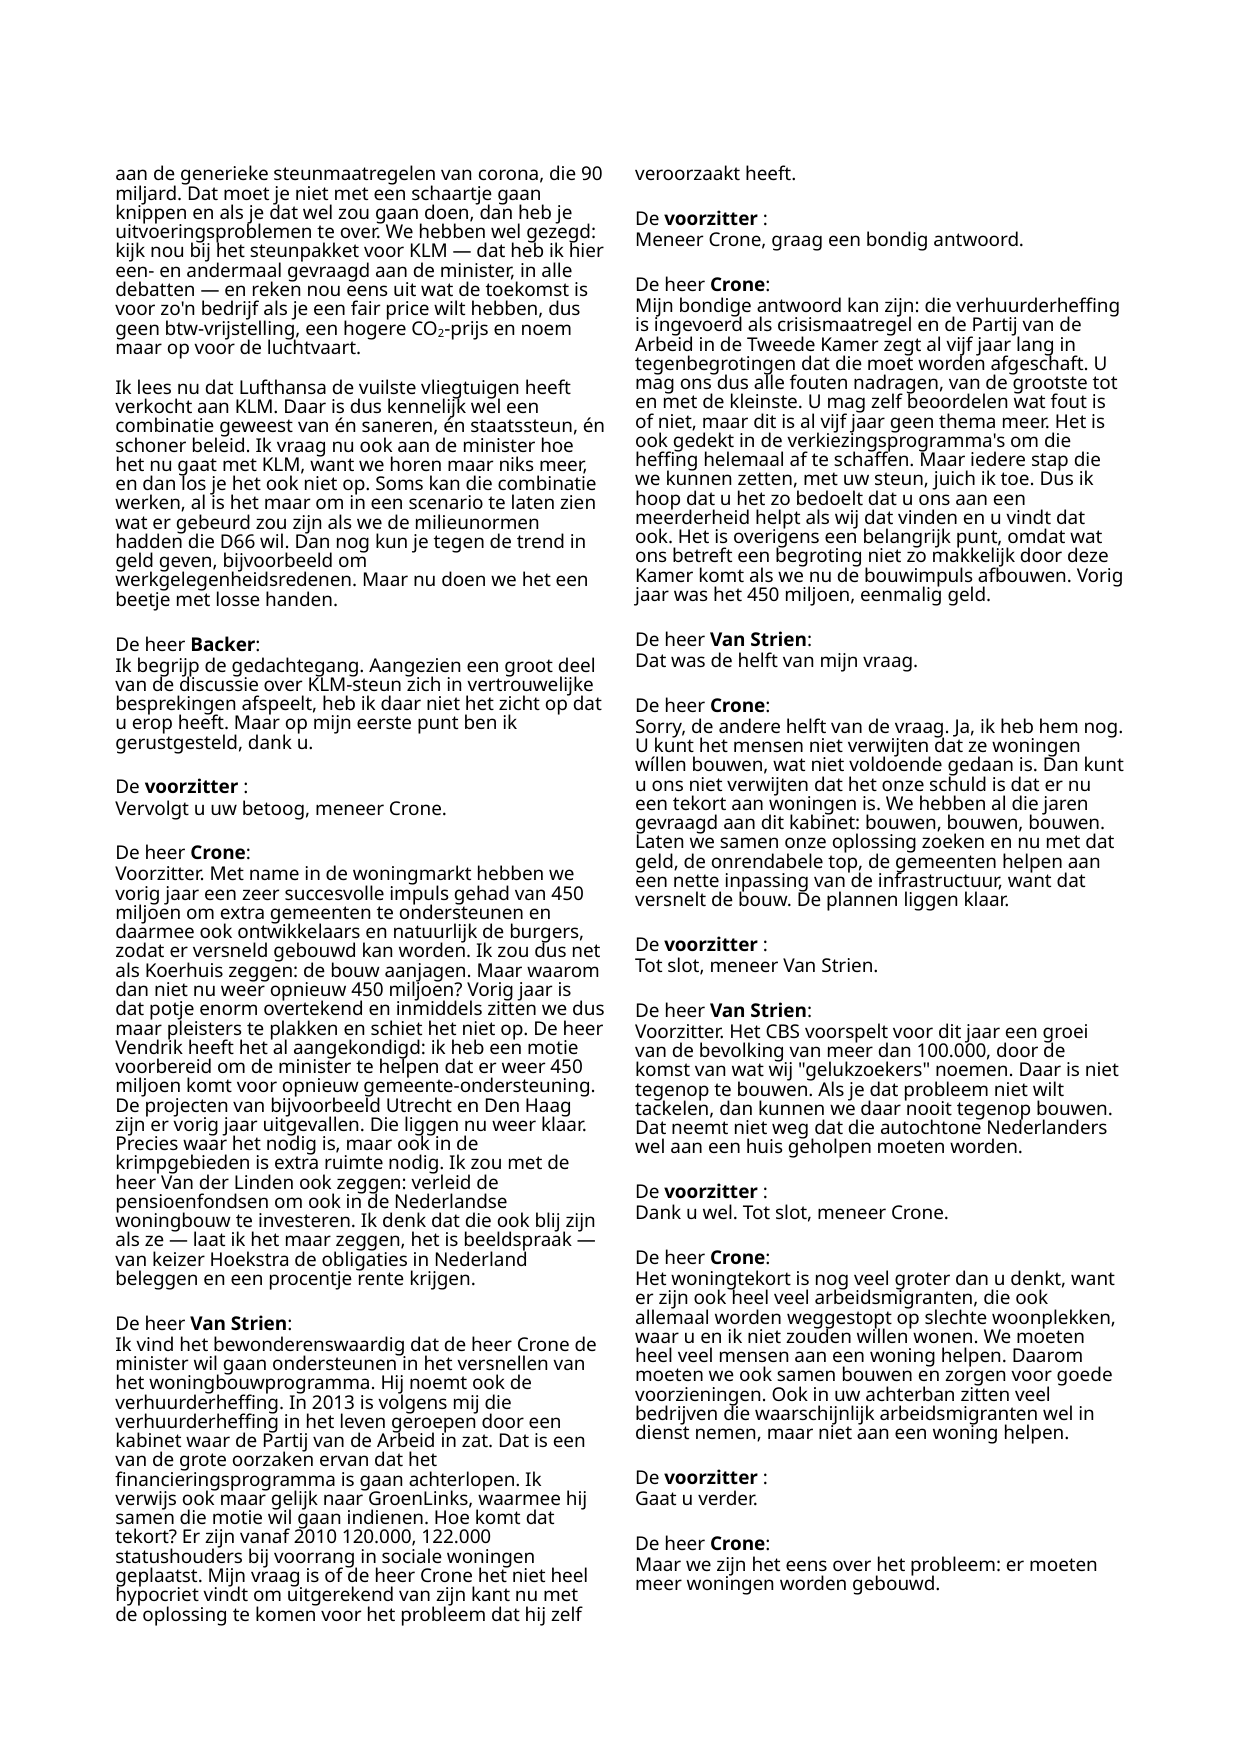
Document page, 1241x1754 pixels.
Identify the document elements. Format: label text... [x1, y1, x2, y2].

text De heer Van Strien: [115, 1310, 605, 1336]
text Meneer Crone, graag een bondig antwoord. [635, 231, 1125, 250]
text Vervolgt u uw betoog, meneer Crone. [115, 799, 605, 819]
text De heer Crone: [635, 692, 1125, 718]
text Voorzitter. Het CBS voorspelt voor dit jaar een groei van de bevolking van meer dan 100.000, door de komst van wat wij "gelukzoekers" noemen. Daar is niet tegenop te bouwen. Als je dat probleem niet wilt tackelen, dan kunnen we daar nooit tegenop bouwen. Dat neemt niet weg dat die autochtone Nederlanders wel aan een huis geholpen moeten worden. [635, 1023, 1125, 1158]
text De voorzitter : [635, 1178, 1125, 1204]
text Maar we zijn het eens over het probleem: er moeten meer woningen worden gebouwd. [635, 1556, 1125, 1594]
text Ik begrijp de gedachtegang. Aangezien een groot deel van de discussie over KLM-steun zich in vertrouwelijke besprekingen afspeelt, heb ik daar niet het zicht op dat u erop heeft. Maar op mijn eerste punt ben ik gerustgesteld, dank u. [115, 657, 605, 753]
text De heer Van Strien: [635, 626, 1125, 652]
text De voorzitter : [635, 205, 1125, 231]
text Dat was de helft van mijn vraag. [635, 652, 1125, 671]
text Het woningtekort is nog veel groter dan u denkt, want er zijn ook heel veel arbeidsmigranten, die ook allemaal worden weggestopt op slechte woonplekken, waar u en ik niet zouden willen wonen. We moeten heel veel mensen aan een woning helpen. Daarom moeten we ook samen bouwen en zorgen voor goede voorzieningen. Ook in uw achterban zitten veel bedrijven die waarschijnlijk arbeidsmigranten wel in dienst nemen, maar niet aan een woning helpen. [635, 1270, 1125, 1443]
text De voorzitter : [635, 931, 1125, 957]
text Dank u wel. Tot slot, meneer Crone. [635, 1204, 1125, 1223]
text Gaat u verder. [635, 1490, 1125, 1509]
text veroorzaakt heeft. [635, 165, 1125, 184]
text De heer Crone: [635, 1244, 1125, 1270]
text Mijn bondige antwoord kan zijn: die verhuurderheffing is ingevoerd als crisismaatregel en de Partij van de Arbeid in de Tweede Kamer zegt al vijf jaar lang in tegenbegrotingen dat die moet worden afgeschaft. U mag ons dus alle fouten nadragen, van de grootste tot en met de kleinste. U mag zelf beoordelen wat fout is of niet, maar dit is al vijf jaar geen thema meer. Het is ook gedekt in de verkiezingsprogramma's om die heffing helemaal af te schaffen. Maar iedere stap die we kunnen zetten, met uw steun, juich ik toe. Dus ik hoop dat u het zo bedoelt dat u ons aan een meerderheid helpt als wij dat vinden en u vindt dat ook. Het is overigens een belangrijk punt, omdat wat ons betreft een begroting niet zo makkelijk door deze Kamer komt als we nu de bouwimpuls afbouwen. Vorig jaar was het 450 miljoen, eenmalig geld. [635, 297, 1125, 605]
text Ik lees nu dat Lufthansa de vuilste vliegtuigen heeft verkocht aan KLM. Daar is dus kennelijk wel een combinatie geweest van én saneren, én staatssteun, én schoner beleid. Ik vraag nu ook aan de minister hoe het nu gaat met KLM, want we horen maar niks meer, en dan los je het ook niet op. Soms kan die combinatie werken, al is het maar om in een scenario te laten zien wat er gebeurd zou zijn als we de milieunormen hadden die D66 wil. Dan nog kun je tegen de trend in geld geven, bijvoorbeeld om werkgelegenheidsredenen. Maar nu doen we het een beetje met losse handen. [115, 379, 605, 610]
text De heer Backer: [115, 631, 605, 657]
text Voorzitter. Met name in de woningmarkt hebben we vorig jaar een zeer succesvolle impuls gehad van 450 miljoen om extra gemeenten te ondersteunen en daarmee ook ontwikkelaars en natuurlijk de burgers, zodat er versneld gebouwd kan worden. Ik zou dus net als Koerhuis zeggen: de bouw aanjagen. Maar waarom dan niet nu weer opnieuw 450 miljoen? Vorig jaar is dat potje enorm overtekend en inmiddels zitten we dus maar pleisters te plakken en schiet het niet op. De heer Vendrik heeft het al aangekondigd: ik heb een motie voorbereid om de minister te helpen dat er weer 450 miljoen komt voor opnieuw gemeente-ondersteuning. De projecten van bijvoorbeeld Utrecht en Den Haag zijn er vorig jaar uitgevallen. Die liggen nu weer klaar. Precies waar het nodig is, maar ook in de krimpgebieden is extra ruimte nodig. Ik zou met de heer Van der Linden ook zeggen: verleid de pensioenfondsen om ook in de Nederlandse woningbouw te investeren. Ik denk dat die ook blij zijn als ze — laat ik het maar zeggen, het is beeldspraak — van keizer Hoekstra de obligaties in Nederland beleggen en een procentje rente krijgen. [115, 865, 605, 1289]
text De heer Van Strien: [635, 997, 1125, 1023]
text De heer Crone: [115, 839, 605, 865]
text Ik vind het bewonderenswaardig dat de heer Crone de minister wil gaan ondersteunen in het versnellen van het woningbouwprogramma. Hij noemt ook de verhuurderheffing. In 2013 is volgens mij die verhuurderheffing in het leven geroepen door een kabinet waar de Partij van de Arbeid in zat. Dat is een van de grote oorzaken ervan dat het financieringsprogramma is gaan achterlopen. Ik verwijs ook maar gelijk naar GroenLinks, waarmee hij samen die motie wil gaan indienen. Hoe komt dat tekort? Er zijn vanaf 2010 120.000, 122.000 statushouders bij voorrang in sociale woningen geplaatst. Mijn vraag is of de heer Crone het niet heel hypocriet vindt om uitgerekend van zijn kant nu met de oplossing te komen voor het probleem dat hij zelf [115, 1336, 605, 1625]
text Tot slot, meneer Van Strien. [635, 957, 1125, 976]
text De heer Crone: [635, 1530, 1125, 1556]
text Sorry, de andere helft van de vraag. Ja, ik heb hem nog. U kunt het mensen niet verwijten dat ze woningen wíllen bouwen, wat niet voldoende gedaan is. Dan kunt u ons niet verwijten dat het onze schuld is dat er nu een tekort aan woningen is. We hebben al die jaren gevraagd aan dit kabinet: bouwen, bouwen, bouwen. Laten we samen onze oplossing zoeken en nu met dat geld, de onrendabele top, de gemeenten helpen aan een nette inpassing van de infrastructuur, want dat versnelt de bouw. De plannen liggen klaar. [635, 718, 1125, 910]
text De heer Crone: [635, 271, 1125, 297]
text aan de generieke steunmaatregelen van corona, die 90 miljard. Dat moet je niet met een schaartje gaan knippen en als je dat wel zou gaan doen, dan heb je uitvoeringsproblemen te over. We hebben wel gezegd: kijk nou bij het steunpakket voor KLM — dat heb ik hier een- en andermaal gevraagd aan de minister, in alle debatten — en reken nou eens uit wat de toekomst is voor zo'n bedrijf als je een fair price wilt hebben, dus geen btw-vrijstelling, een hogere CO2-prijs en noem maar op voor de luchtvaart. [115, 165, 605, 358]
text De voorzitter : [115, 774, 605, 799]
text De voorzitter : [635, 1464, 1125, 1490]
